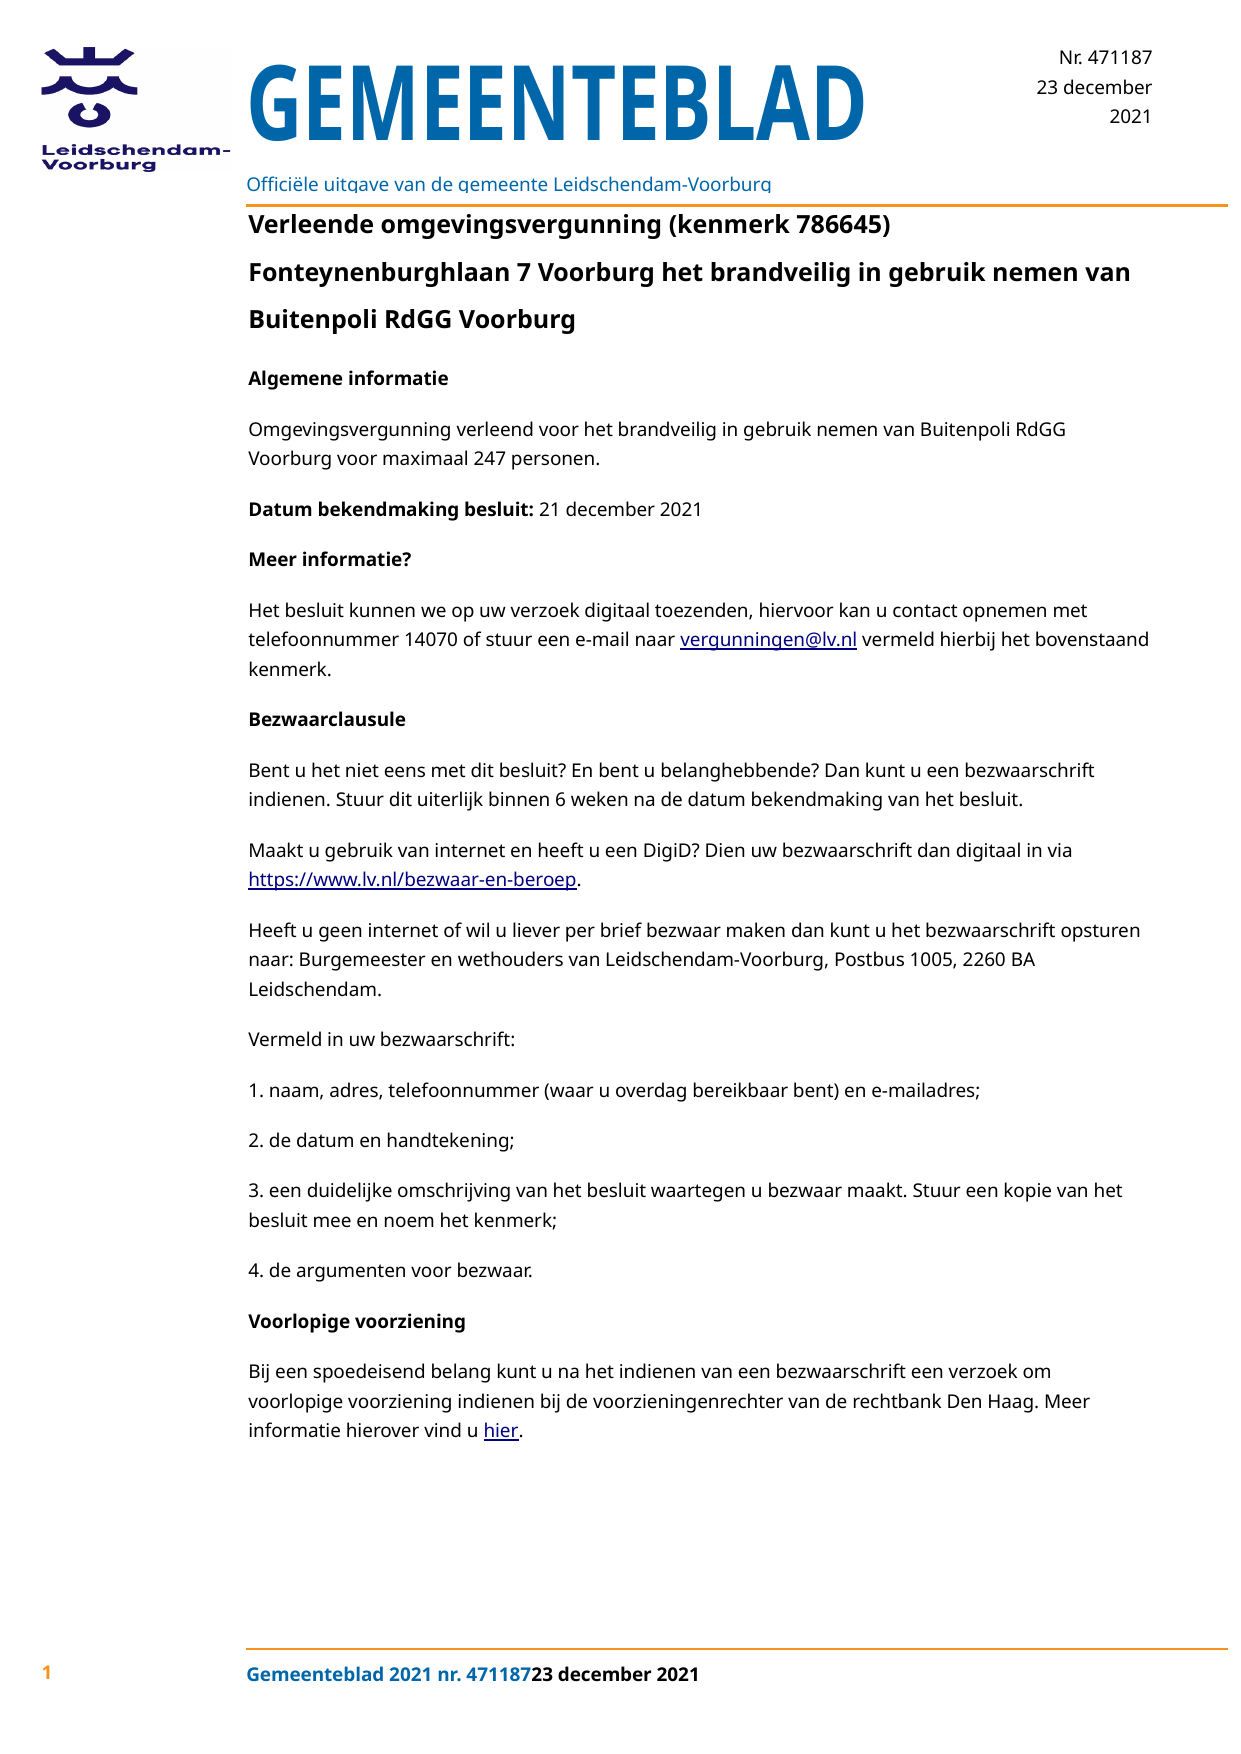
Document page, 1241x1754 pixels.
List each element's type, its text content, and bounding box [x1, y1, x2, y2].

picture [41, 47, 231, 172]
text 3. een duidelijke omschrijving van het besluit waartegen u bezwaar maakt. Stuur een kopie van het besluit mee en noem het kenmerk; [248, 1178, 1152, 1233]
text Algemene informatie [248, 366, 1152, 391]
text Het besluit kunnen we op uw verzoek digitaal toezenden, hiervoor kan u contact opnemen met telefoonnummer 14070 of stuur een e-mail naar vergunningen@lv.nl vermeld hierbij het bovenstaand kenmerk. [248, 597, 1152, 682]
text Bezwaarclausule [248, 706, 1152, 732]
text Vermeld in uw bezwaarschrift: [248, 1026, 1152, 1052]
text Bij een spoedeisend belang kunt u na het indienen van een bezwaarschrift een verzoek om voorlopige voorziening indienen bij de voorzieningenrechter van de rechtbank Den Haag. Meer informatie hierover vind u hier. [248, 1358, 1152, 1443]
text Bent u het niet eens met dit besluit? En bent u belanghebbende? Dan kunt u een bezwaarschrift indienen. Stuur dit uiterlijk binnen 6 weken na de datum bekendmaking van het besluit. [248, 757, 1152, 812]
text Heeft u geen internet of wil u liever per brief bezwaar maken dan kunt u het bezwaarschrift opsturen naar: Burgemeester en wethouders van Leidschendam-Voorburg, Postbus 1005, 2260 BA Leidschendam. [248, 917, 1152, 1002]
text 2. de datum en handtekening; [248, 1127, 1152, 1153]
text Maakt u gebruik van internet en heeft u een DigiD? Dien uw bezwaarschrift dan digitaal in via https://www.lv.nl/bezwaar-en-beroep. [248, 837, 1152, 892]
text Voorlopige voorziening [248, 1308, 1152, 1334]
text 4. de argumenten voor bezwaar. [248, 1258, 1152, 1283]
text Verleende omgevingsvergunning (kenmerk 786645) Fonteynenburghlaan 7 Voorburg het brandveilig in gebruik nemen van Buitenpoli RdGG Voorburg [248, 207, 1152, 336]
text 1. naam, adres, telefoonnummer (waar u overdag bereikbaar bent) en e-mailadres; [248, 1077, 1152, 1102]
text Meer informatie? [248, 546, 1152, 572]
text Datum bekendmaking besluit: 21 december 2021 [248, 496, 1152, 522]
text Omgevingsvergunning verleend voor het brandveilig in gebruik nemen van Buitenpoli RdGG Voorburg voor maximaal 247 personen. [248, 416, 1152, 471]
